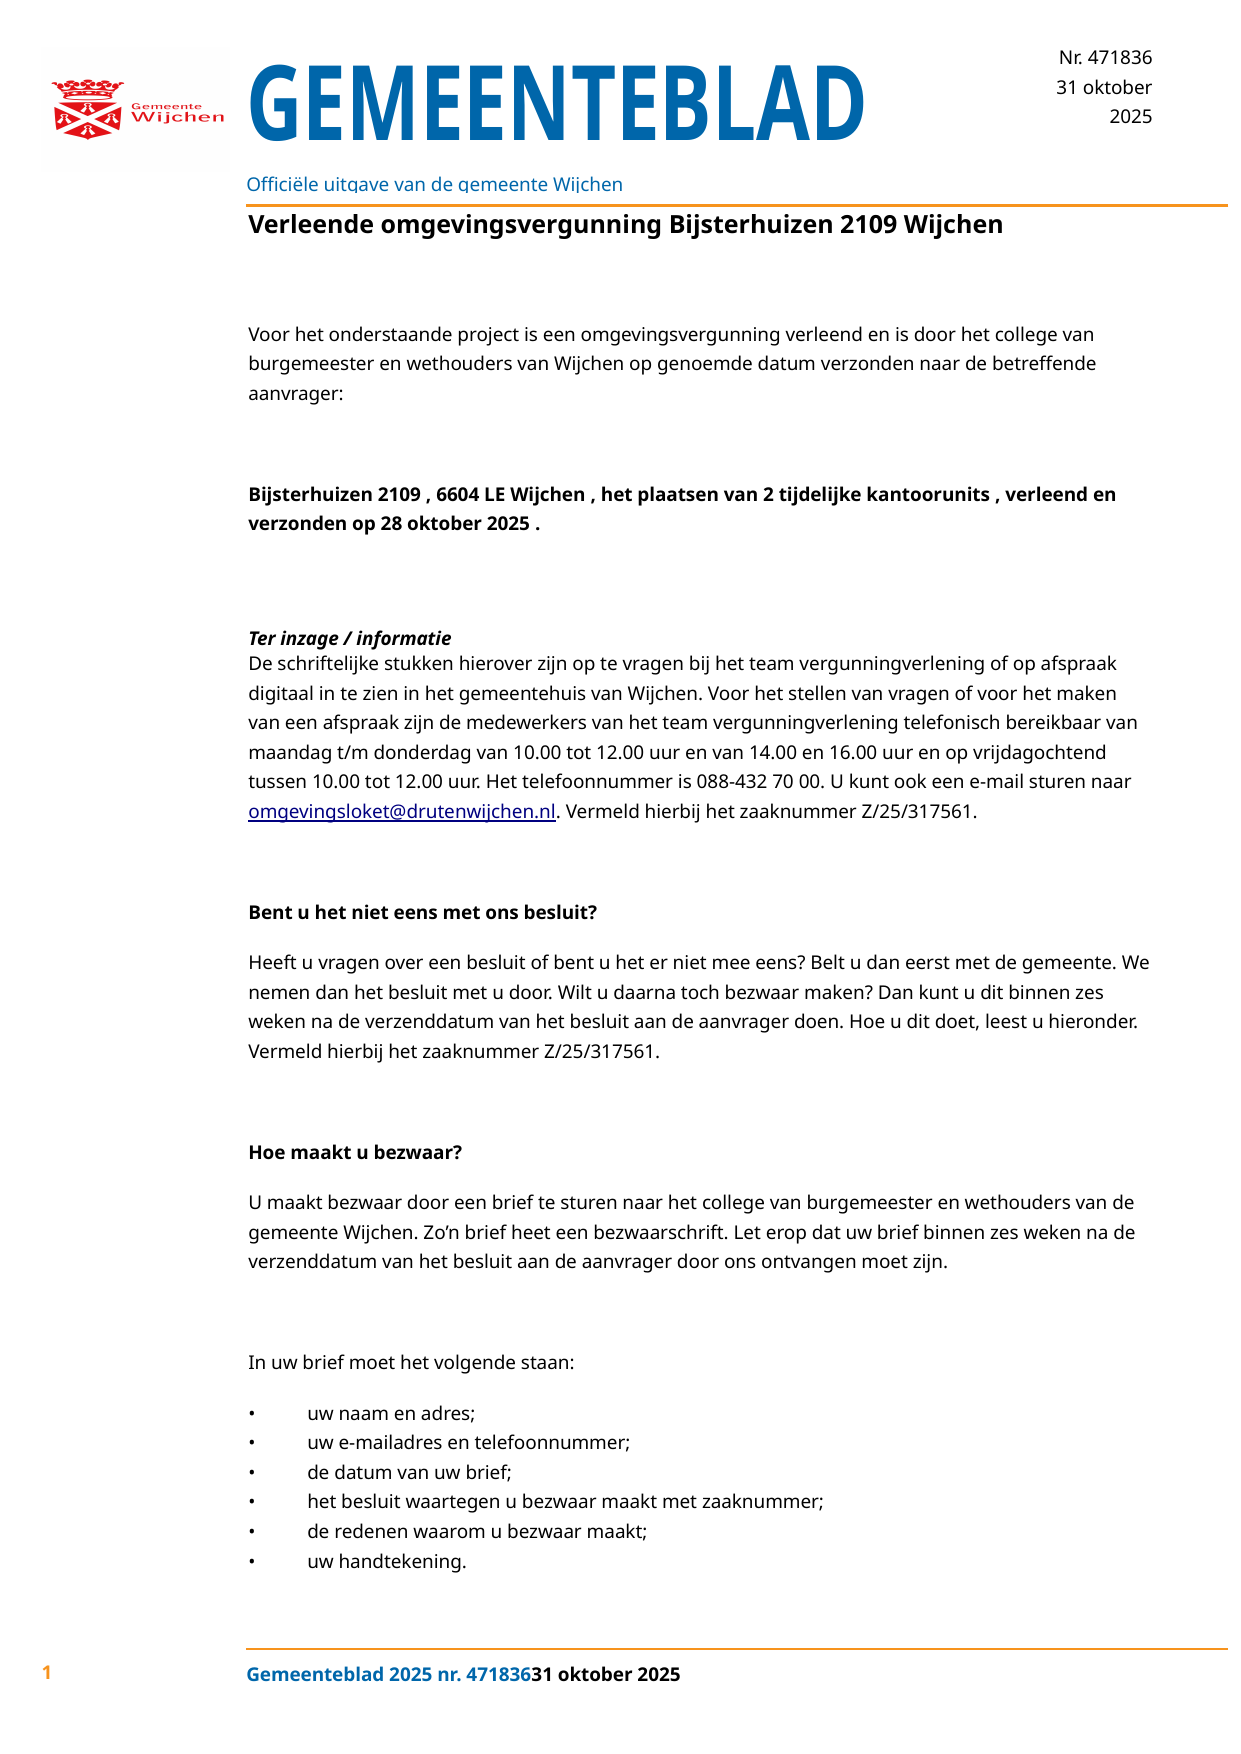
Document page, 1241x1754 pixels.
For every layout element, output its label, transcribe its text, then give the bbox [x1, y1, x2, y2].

text Bent u het niet eens met ons besluit? [248, 899, 1152, 925]
text Ter inzage / informatie [248, 625, 1152, 650]
text In uw brief moet het volgende staan: [248, 1349, 1152, 1375]
list het besluit waartegen u bezwaar maakt met zaaknummer; [248, 1489, 1152, 1514]
text Hoe maakt u bezwaar? [248, 1139, 1152, 1165]
list uw naam en adres; [248, 1400, 1152, 1426]
text Heeft u vragen over een besluit of bent u het er niet mee eens? Belt u dan eerst met de gemeente. We nemen dan het besluit met u door. Wilt u daarna toch bezwaar maken? Dan kunt u dit binnen zes weken na de verzenddatum van het besluit aan de aanvrager doen. Hoe u dit doet, leest u hieronder. Vermeld hierbij het zaaknummer Z/25/317561. [248, 949, 1152, 1064]
text Bijsterhuizen 2109 , 6604 LE Wijchen , het plaatsen van 2 tijdelijke kantoorunits , verleend en verzonden op 28 oktober 2025 . [248, 481, 1152, 536]
list de redenen waarom u bezwaar maakt; [248, 1518, 1152, 1544]
picture [41, 47, 231, 172]
text De schriftelijke stukken hierover zijn op te vragen bij het team vergunningverlening of op afspraak digitaal in te zien in het gemeentehuis van Wijchen. Voor het stellen van vragen of voor het maken van een afspraak zijn de medewerkers van het team vergunningverlening telefonisch bereikbaar van maandag t/m donderdag van 10.00 tot 12.00 uur en van 14.00 en 16.00 uur en op vrijdagochtend tussen 10.00 tot 12.00 uur. Het telefoonnummer is 088-432 70 00. U kunt ook een e-mail sturen naar omgevingsloket@drutenwijchen.nl. Vermeld hierbij het zaaknummer Z/25/317561. [248, 650, 1152, 824]
list uw e-mailadres en telefoonnummer; [248, 1429, 1152, 1455]
text Voor het onderstaande project is een omgevingsvergunning verleend en is door het college van burgemeester en wethouders van Wijchen op genoemde datum verzonden naar de betreffende aanvrager: [248, 321, 1152, 406]
text U maakt bezwaar door een brief te sturen naar het college van burgemeester en wethouders van de gemeente Wijchen. Zo’n brief heet een bezwaarschrift. Let erop dat uw brief binnen zes weken na de verzenddatum van het besluit aan de aanvrager door ons ontvangen moet zijn. [248, 1189, 1152, 1274]
list de datum van uw brief; [248, 1459, 1152, 1485]
text Verleende omgevingsvergunning Bijsterhuizen 2109 Wijchen [248, 207, 1152, 241]
list uw handtekening. [248, 1548, 1152, 1574]
